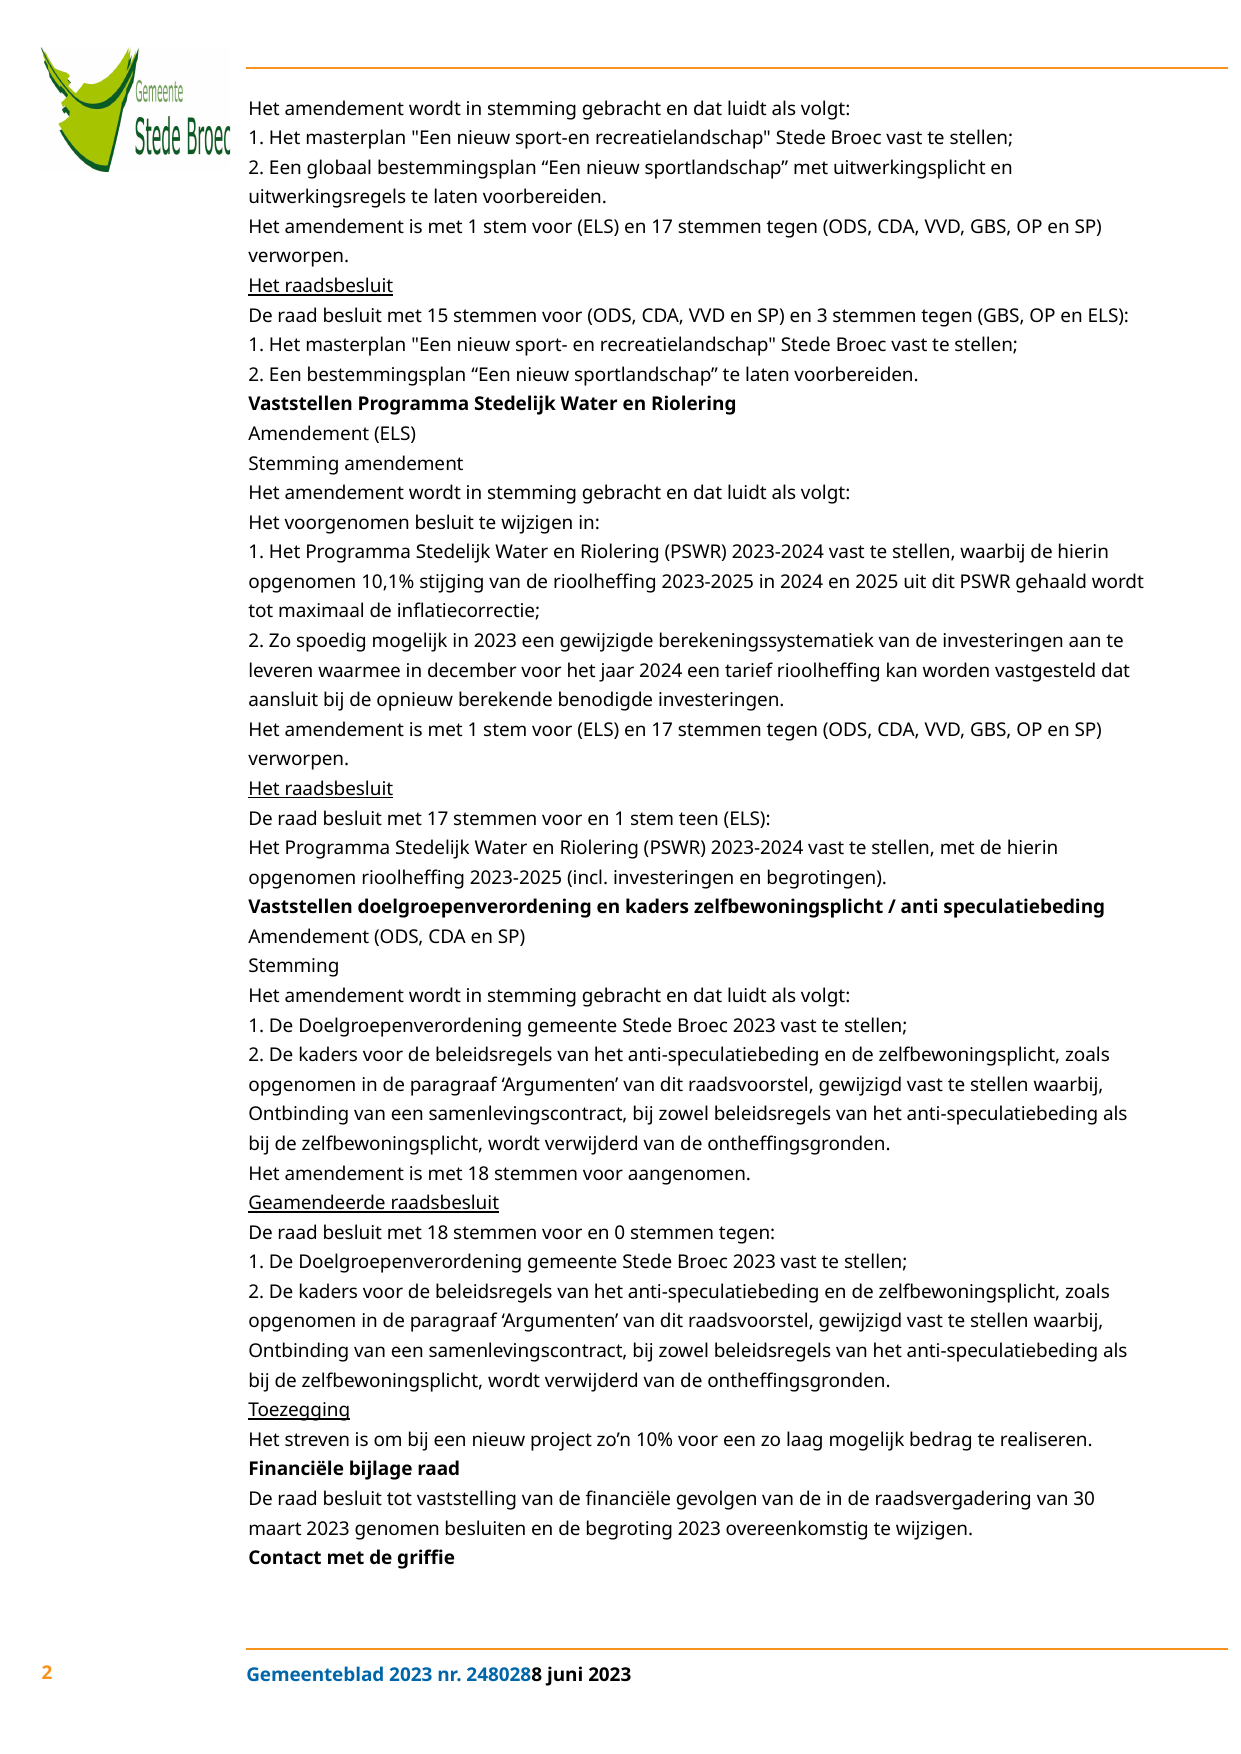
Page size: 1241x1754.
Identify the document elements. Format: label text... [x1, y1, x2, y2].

text Stemming amendement [248, 450, 1152, 476]
text 2. Een globaal bestemmingsplan “Een nieuw sportlandschap” met uitwerkingsplicht en uitwerkingsregels te laten voorbereiden. [248, 154, 1152, 209]
text Toezegging [248, 1396, 1152, 1422]
text 2. Zo spoedig mogelijk in 2023 een gewijzigde berekeningssystematiek van de investeringen aan te leveren waarmee in december voor het jaar 2024 een tarief rioolheffing kan worden vastgesteld dat aansluit bij de opnieuw berekende benodigde investeringen. [248, 627, 1152, 712]
text 2. De kaders voor de beleidsregels van het anti-speculatiebeding en de zelfbewoningsplicht, zoals opgenomen in de paragraaf ‘Argumenten’ van dit raadsvoorstel, gewijzigd vast te stellen waarbij, Ontbinding van een samenlevingscontract, bij zowel beleidsregels van het anti-speculatiebeding als bij de zelfbewoningsplicht, wordt verwijderd van de ontheffingsgronden. [248, 1041, 1152, 1156]
text De raad besluit met 18 stemmen voor en 0 stemmen tegen: [248, 1219, 1152, 1245]
text Amendement (ODS, CDA en SP) [248, 923, 1152, 949]
text Het amendement is met 18 stemmen voor aangenomen. [248, 1160, 1152, 1186]
text Contact met de griffie [248, 1544, 1152, 1570]
text 1. Het Programma Stedelijk Water en Riolering (PSWR) 2023-2024 vast te stellen, waarbij de hierin opgenomen 10,1% stijging van de rioolheffing 2023-2025 in 2024 en 2025 uit dit PSWR gehaald wordt tot maximaal de inflatiecorrectie; [248, 538, 1152, 623]
text Het Programma Stedelijk Water en Riolering (PSWR) 2023-2024 vast te stellen, met de hierin opgenomen rioolheffing 2023-2025 (incl. investeringen en begrotingen). [248, 834, 1152, 890]
text Geamendeerde raadsbesluit [248, 1189, 1152, 1215]
text Vaststellen doelgroepenverordening en kaders zelfbewoningsplicht / anti speculatiebeding [248, 893, 1152, 919]
text Het amendement wordt in stemming gebracht en dat luidt als volgt: [248, 479, 1152, 505]
text 1. Het masterplan "Een nieuw sport- en recreatielandschap" Stede Broec vast te stellen; [248, 331, 1152, 357]
text Het raadsbesluit [248, 775, 1152, 801]
text De raad besluit met 15 stemmen voor (ODS, CDA, VVD en SP) en 3 stemmen tegen (GBS, OP en ELS): [248, 302, 1152, 328]
text De raad besluit met 17 stemmen voor en 1 stem teen (ELS): [248, 805, 1152, 831]
text 1. Het masterplan "Een nieuw sport-en recreatielandschap" Stede Broec vast te stellen; [248, 124, 1152, 150]
text 1. De Doelgroepenverordening gemeente Stede Broec 2023 vast te stellen; [248, 1248, 1152, 1274]
text Het amendement is met 1 stem voor (ELS) en 17 stemmen tegen (ODS, CDA, VVD, GBS, OP en SP) verworpen. [248, 213, 1152, 268]
picture [41, 47, 231, 172]
text Het amendement wordt in stemming gebracht en dat luidt als volgt: [248, 982, 1152, 1008]
text Stemming [248, 953, 1152, 978]
text Het amendement is met 1 stem voor (ELS) en 17 stemmen tegen (ODS, CDA, VVD, GBS, OP en SP) verworpen. [248, 716, 1152, 771]
text 2. De kaders voor de beleidsregels van het anti-speculatiebeding en de zelfbewoningsplicht, zoals opgenomen in de paragraaf ‘Argumenten’ van dit raadsvoorstel, gewijzigd vast te stellen waarbij, Ontbinding van een samenlevingscontract, bij zowel beleidsregels van het anti-speculatiebeding als bij de zelfbewoningsplicht, wordt verwijderd van de ontheffingsgronden. [248, 1278, 1152, 1393]
text Het streven is om bij een nieuw project zo’n 10% voor een zo laag mogelijk bedrag te realiseren. [248, 1426, 1152, 1452]
text Het raadsbesluit [248, 272, 1152, 298]
text Het amendement wordt in stemming gebracht en dat luidt als volgt: [248, 95, 1152, 121]
text Het voorgenomen besluit te wijzigen in: [248, 509, 1152, 535]
text 1. De Doelgroepenverordening gemeente Stede Broec 2023 vast te stellen; [248, 1012, 1152, 1038]
text De raad besluit tot vaststelling van de financiële gevolgen van de in de raadsvergadering van 30 maart 2023 genomen besluiten en de begroting 2023 overeenkomstig te wijzigen. [248, 1485, 1152, 1541]
text Financiële bijlage raad [248, 1456, 1152, 1481]
text Amendement (ELS) [248, 420, 1152, 446]
text Vaststellen Programma Stedelijk Water en Riolering [248, 391, 1152, 416]
text 2. Een bestemmingsplan “Een nieuw sportlandschap” te laten voorbereiden. [248, 361, 1152, 387]
